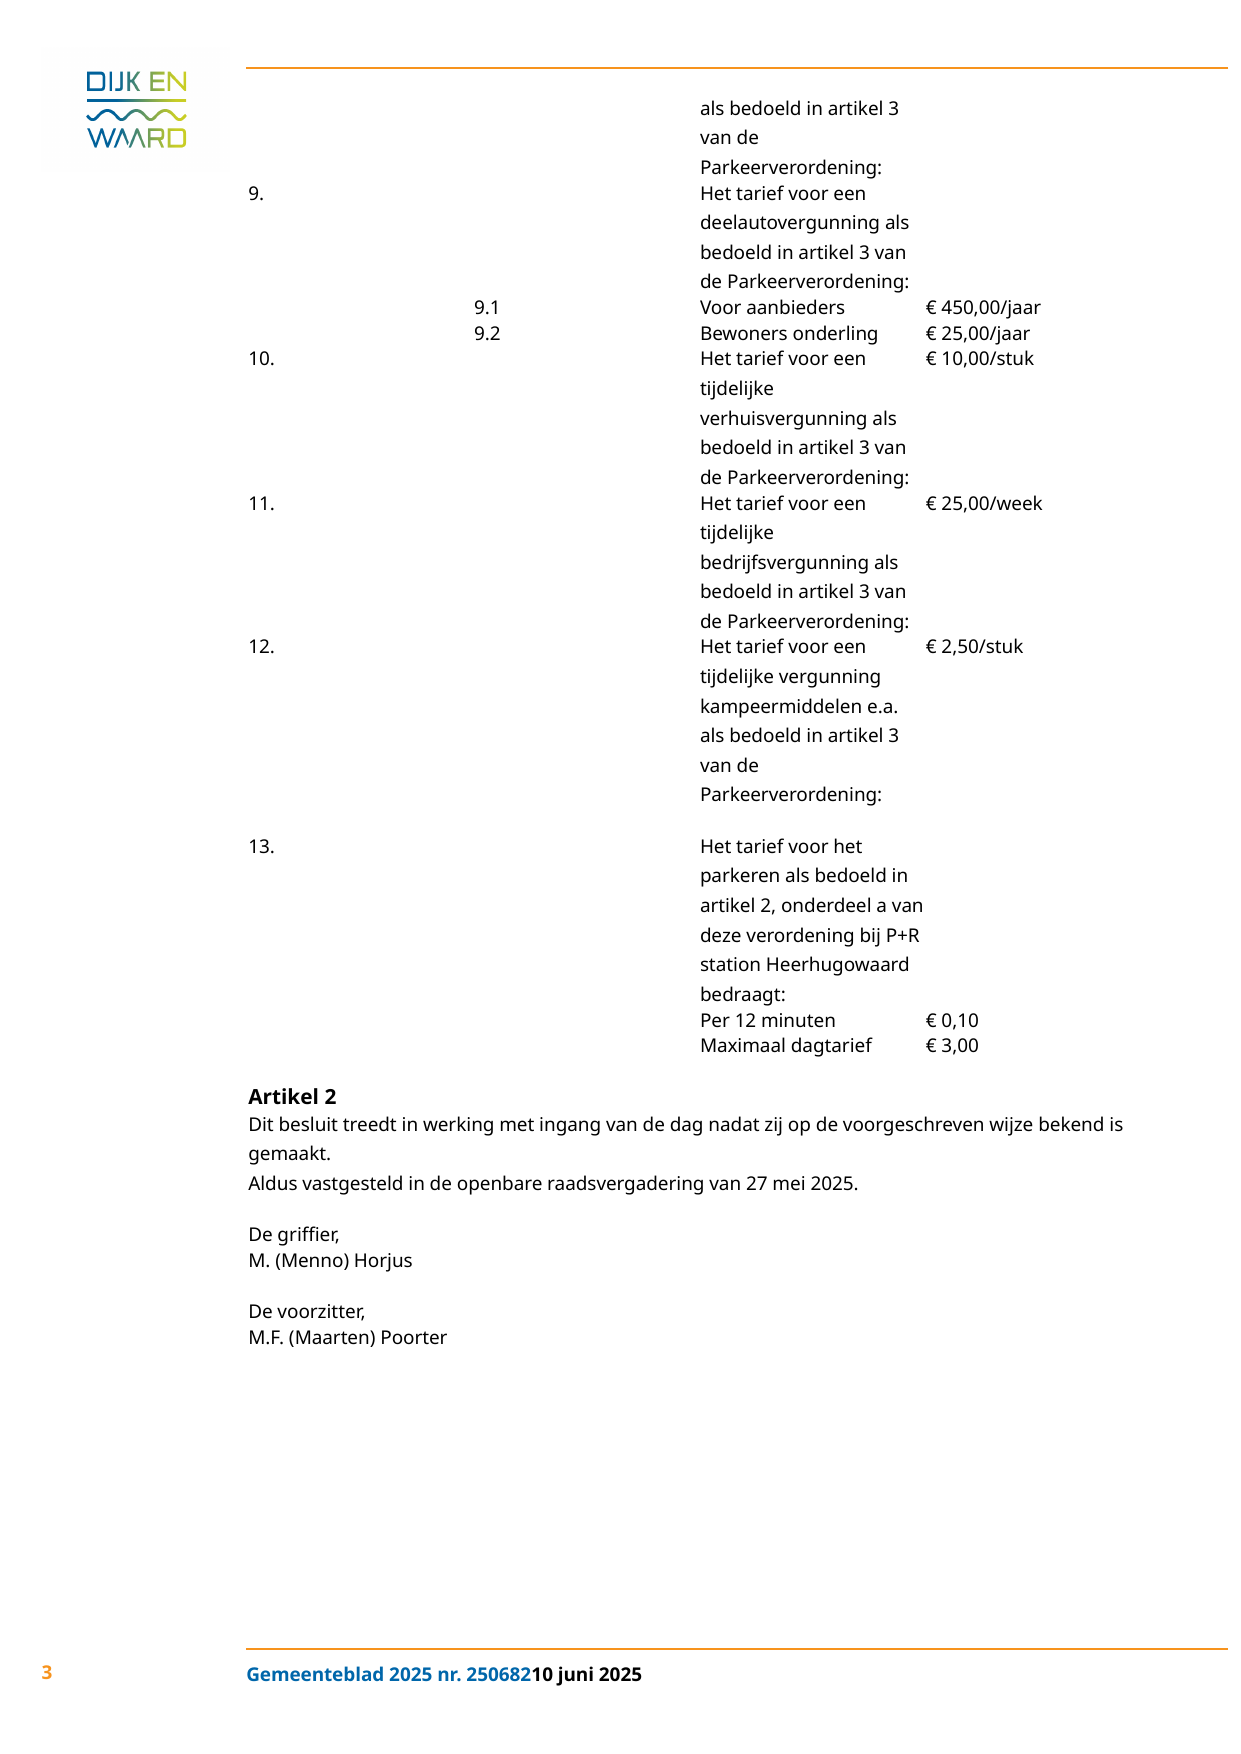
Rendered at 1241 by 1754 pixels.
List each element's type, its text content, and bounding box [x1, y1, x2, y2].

table_cell Maximaal dagtarief [700, 1033, 926, 1058]
table_cell [926, 833, 1152, 1007]
table_cell [474, 1033, 700, 1058]
table_cell € 2,50/stuk [926, 634, 1152, 807]
table_cell € 450,00/jaar [926, 294, 1152, 320]
text De voorzitter, [248, 1298, 1152, 1324]
table_cell [474, 833, 700, 1007]
table_cell 11. [248, 490, 474, 634]
text De griffier, [248, 1221, 1152, 1247]
table_cell Per 12 minuten [700, 1007, 926, 1032]
table_cell [474, 346, 700, 490]
table_cell [926, 95, 1152, 180]
table_cell Voor aanbieders [700, 294, 926, 320]
text M. (Menno) Horjus [248, 1247, 1152, 1273]
table_cell [474, 634, 700, 807]
table_cell [248, 1033, 474, 1058]
text Dit besluit treedt in werking met ingang van de dag nadat zij op de voorgeschreven wijze bekend is gemaakt. [248, 1111, 1152, 1166]
table_cell [700, 808, 926, 833]
table_cell € 25,00/jaar [926, 320, 1152, 346]
table_cell 12. [248, 634, 474, 807]
table_cell 9.1 [474, 294, 700, 320]
text Artikel 2 [248, 1082, 1152, 1111]
table_cell [248, 320, 474, 346]
table_cell [248, 1007, 474, 1032]
table_cell [474, 180, 700, 294]
table_cell 9.2 [474, 320, 700, 346]
table_cell [926, 180, 1152, 294]
table_cell [474, 808, 700, 833]
table_cell [474, 95, 700, 180]
text Aldus vastgesteld in de openbare raadsvergadering van 27 mei 2025. [248, 1170, 1152, 1196]
table_cell [248, 808, 474, 833]
table_cell € 10,00/stuk [926, 346, 1152, 490]
table_cell 10. [248, 346, 474, 490]
table_cell Het tarief voor een tijdelijke vergunning kampeermiddelen e.a. als bedoeld in artikel 3 van de Parkeerverordening: [700, 634, 926, 807]
table_cell € 0,10 [926, 1007, 1152, 1032]
picture [41, 47, 231, 172]
table_cell Het tarief voor een deelautovergunning als bedoeld in artikel 3 van de Parkeerverordening: [700, 180, 926, 294]
table_cell 9. [248, 180, 474, 294]
table_cell [926, 808, 1152, 833]
table_cell [248, 294, 474, 320]
table_cell 13. [248, 833, 474, 1007]
text M.F. (Maarten) Poorter [248, 1324, 1152, 1350]
table_cell Het tarief voor een tijdelijke verhuisvergunning als bedoeld in artikel 3 van de Parkeerverordening: [700, 346, 926, 490]
table_cell [474, 490, 700, 634]
table_cell Het tarief voor een tijdelijke bedrijfsvergunning als bedoeld in artikel 3 van de Parkeerverordening: [700, 490, 926, 634]
table_cell [248, 95, 474, 180]
table_cell € 25,00/week [926, 490, 1152, 634]
table_cell € 3,00 [926, 1033, 1152, 1058]
table_cell [474, 1007, 700, 1032]
table_cell als bedoeld in artikel 3 van de Parkeerverordening: [700, 95, 926, 180]
table_cell Bewoners onderling [700, 320, 926, 346]
table_cell Het tarief voor het parkeren als bedoeld in artikel 2, onderdeel a van deze verordening bij P+R station Heerhugowaard bedraagt: [700, 833, 926, 1007]
